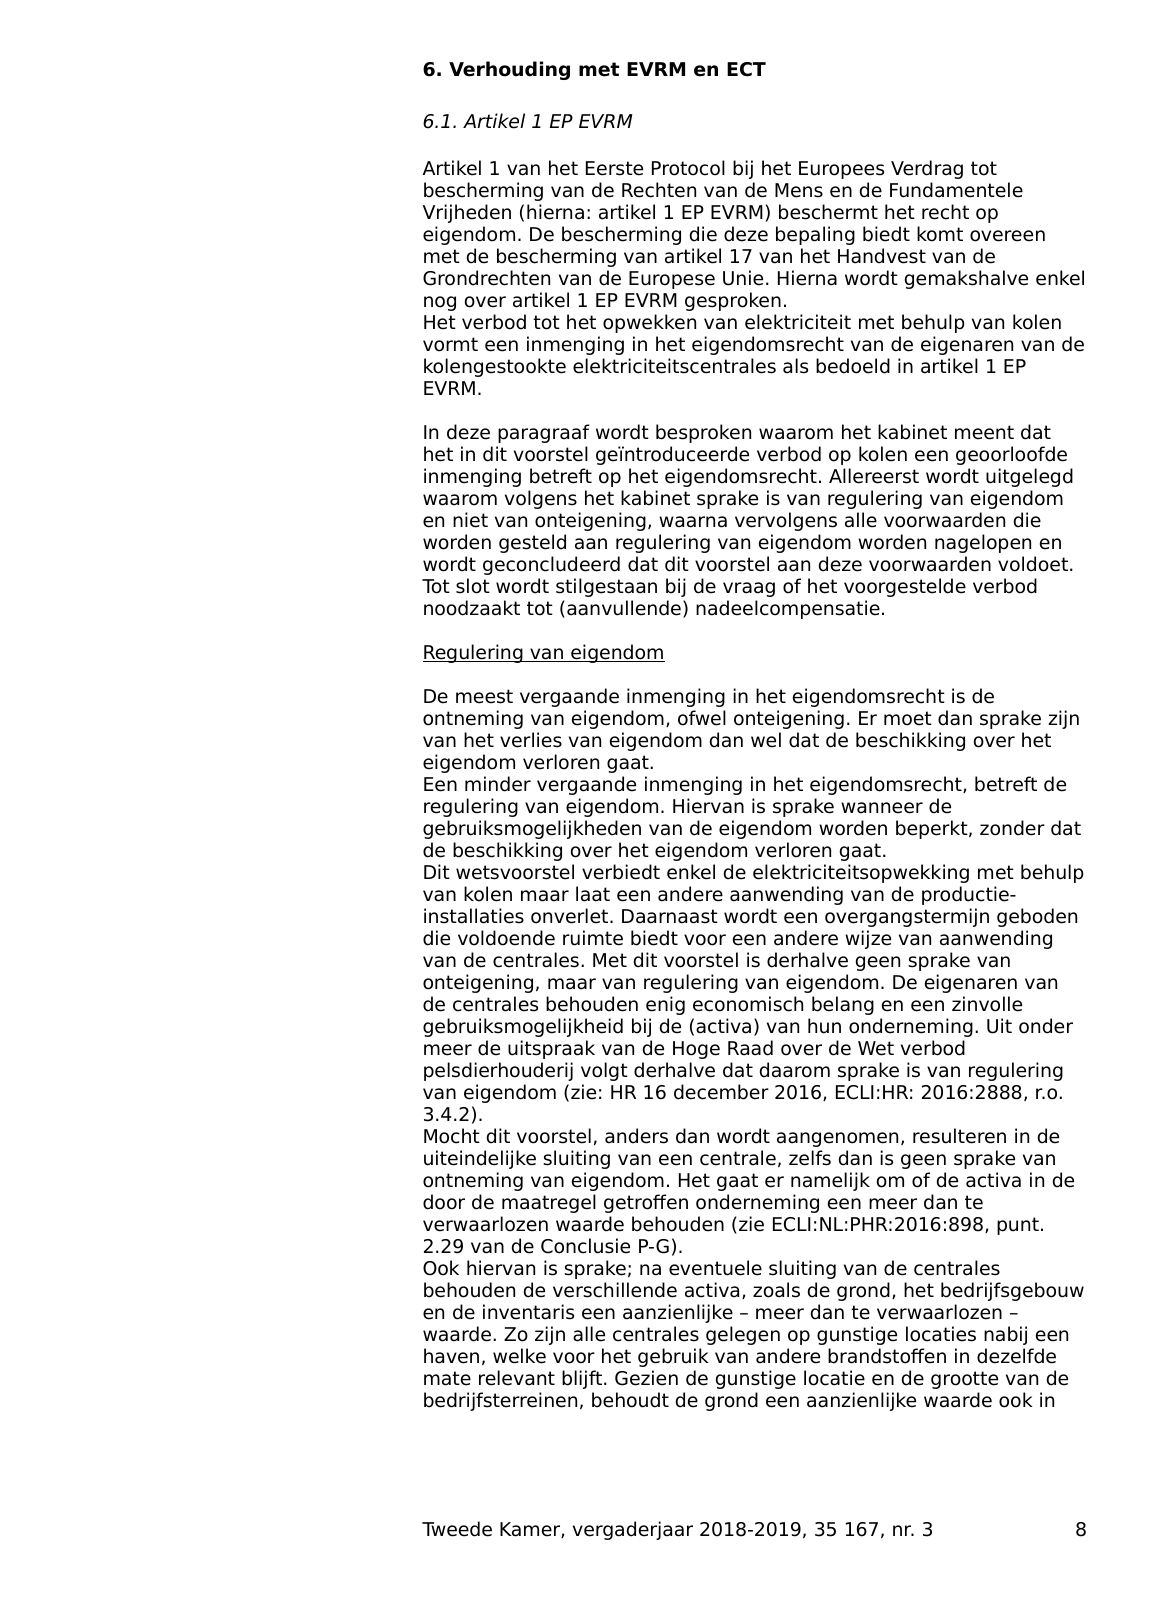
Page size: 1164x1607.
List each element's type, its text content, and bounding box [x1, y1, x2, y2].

subtitle 6.1. Artikel 1 EP EVRM [422, 111, 1087, 133]
text Mocht dit voorstel, anders dan wordt aangenomen, resulteren in de uiteindelijke sluiting van een centrale, zelfs dan is geen sprake van ontneming van eigendom. Het gaat er namelijk om of de activa in de door de maatregel getroffen onderneming een meer dan te verwaarlozen waarde behouden (zie ECLI:NL:PHR:2016:898, punt. 2.29 van de Conclusie P-G). [422, 1126, 1087, 1258]
text De meest vergaande inmenging in het eigendomsrecht is de ontneming van eigendom, ofwel onteigening. Er moet dan sprake zijn van het verlies van eigendom dan wel dat de beschikking over het eigendom verloren gaat. [422, 686, 1087, 774]
text Ook hiervan is sprake; na eventuele sluiting van de centrales behouden de verschillende activa, zoals de grond, het bedrijfsgebouw en de inventaris een aanzienlijke – meer dan te verwaarlozen – waarde. Zo zijn alle centrales gelegen op gunstige locaties nabij een haven, welke voor het gebruik van andere brandstoffen in dezelfde mate relevant blijft. Gezien de gunstige locatie en de grootte van de bedrijfsterreinen, behoudt de grond een aanzienlijke waarde ook in [422, 1258, 1087, 1411]
text Een minder vergaande inmenging in het eigendomsrecht, betreft de regulering van eigendom. Hiervan is sprake wanneer de gebruiksmogelijkheden van de eigendom worden beperkt, zonder dat de beschikking over het eigendom verloren gaat. [422, 774, 1087, 862]
text Artikel 1 van het Eerste Protocol bij het Europees Verdrag tot bescherming van de Rechten van de Mens en de Fundamentele Vrijheden (hierna: artikel 1 EP EVRM) beschermt het recht op eigendom. De bescherming die deze bepaling biedt komt overeen met de bescherming van artikel 17 van het Handvest van de Grondrechten van de Europese Unie. Hierna wordt gemakshalve enkel nog over artikel 1 EP EVRM gesproken. [422, 158, 1087, 312]
text In deze paragraaf wordt besproken waarom het kabinet meent dat het in dit voorstel geïntroduceerde verbod op kolen een geoorloofde inmenging betreft op het eigendomsrecht. Allereerst wordt uitgelegd waarom volgens het kabinet sprake is van regulering van eigendom en niet van onteigening, waarna vervolgens alle voorwaarden die worden gesteld aan regulering van eigendom worden nagelopen en wordt geconcludeerd dat dit voorstel aan deze voorwaarden voldoet. Tot slot wordt stilgestaan bij de vraag of het voorgestelde verbod noodzaakt tot (aanvullende) nadeelcompensatie. [422, 422, 1087, 620]
subtitle Regulering van eigendom [422, 642, 1087, 664]
subtitle 6. Verhouding met EVRM en ECT [422, 59, 1087, 81]
text Dit wetsvoorstel verbiedt enkel de elektriciteitsopwekking met behulp van kolen maar laat een andere aanwending van de productie-installaties onverlet. Daarnaast wordt een overgangstermijn geboden die voldoende ruimte biedt voor een andere wijze van aanwending van de centrales. Met dit voorstel is derhalve geen sprake van onteigening, maar van regulering van eigendom. De eigenaren van de centrales behouden enig economisch belang en een zinvolle gebruiksmogelijkheid bij de (activa) van hun onderneming. Uit onder meer de uitspraak van de Hoge Raad over de Wet verbod pelsdierhouderij volgt derhalve dat daarom sprake is van regulering van eigendom (zie: HR 16 december 2016, ECLI:HR: 2016:2888, r.o. 3.4.2). [422, 862, 1087, 1126]
text Het verbod tot het opwekken van elektriciteit met behulp van kolen vormt een inmenging in het eigendomsrecht van de eigenaren van de kolengestookte elektriciteitscentrales als bedoeld in artikel 1 EP EVRM. [422, 312, 1087, 400]
